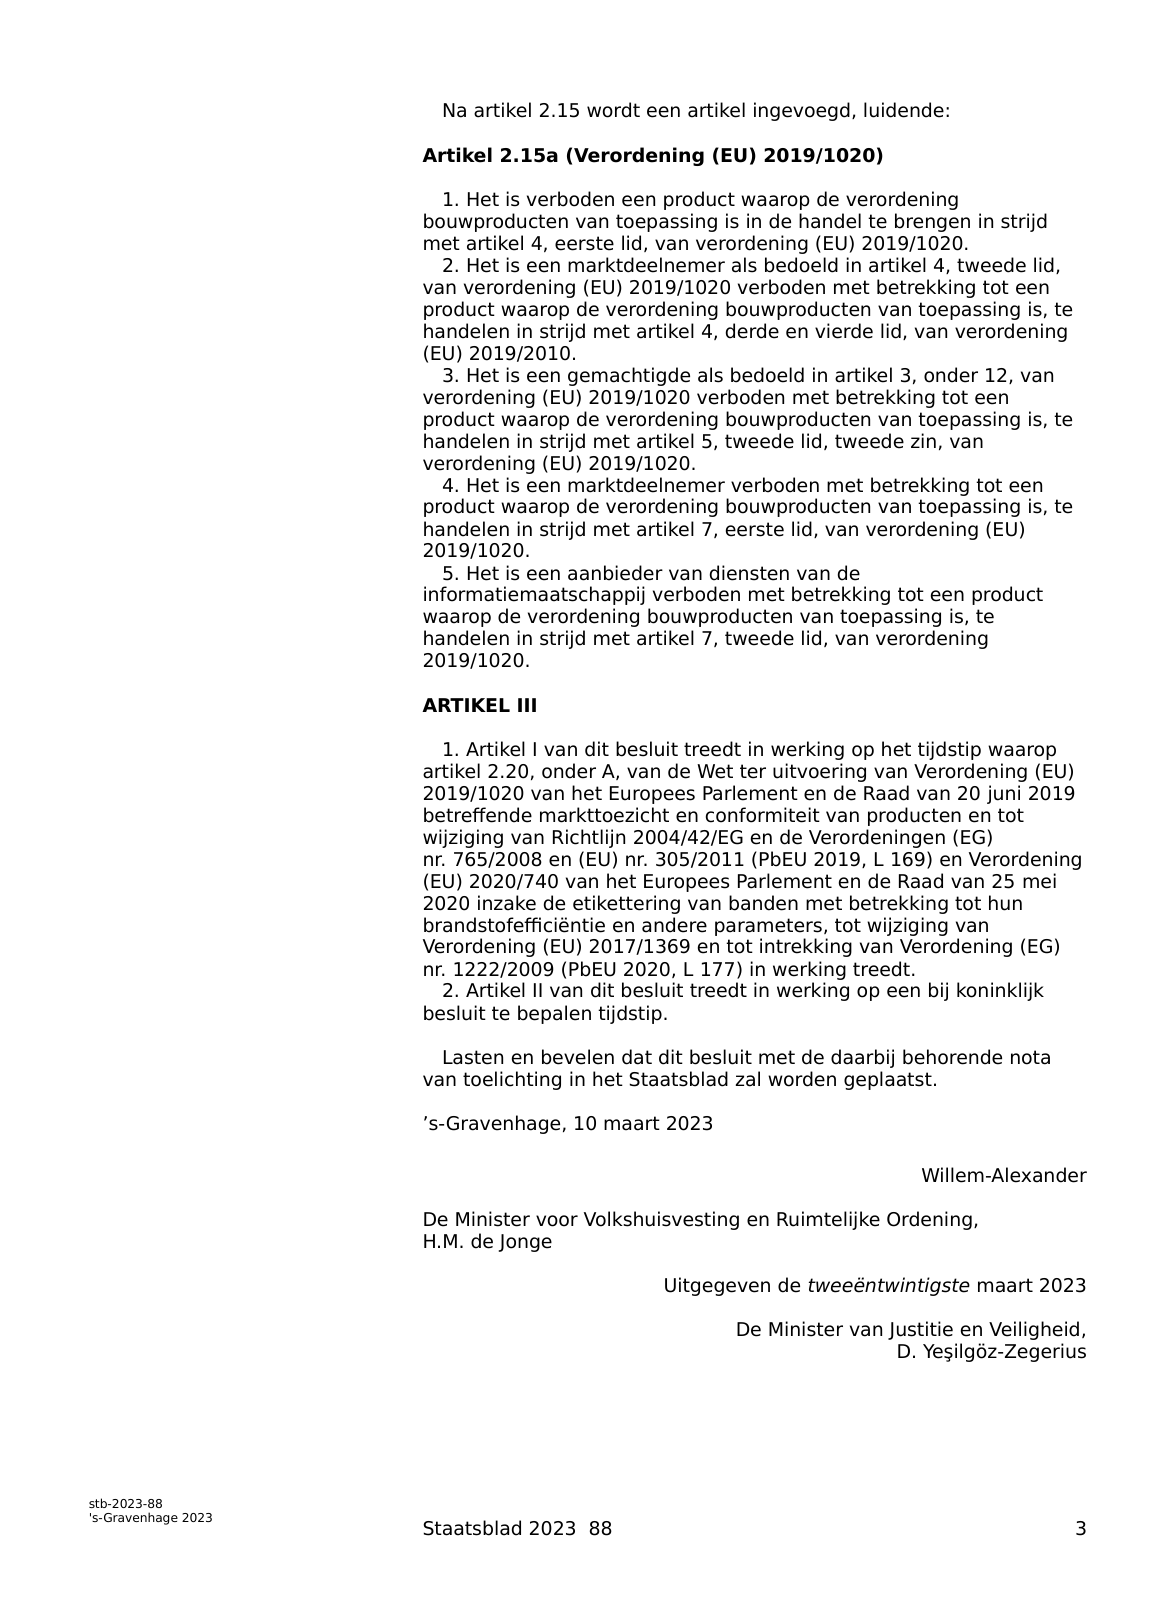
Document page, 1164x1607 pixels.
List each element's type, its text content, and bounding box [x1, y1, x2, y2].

text De Minister voor Volkshuisvesting en Ruimtelijke Ordening, H.M. de Jonge [422, 1209, 1087, 1253]
text Uitgegeven de tweeëntwintigste maart 2023 [422, 1275, 1087, 1297]
text ’s-Gravenhage, 10 maart 2023 [422, 1113, 1087, 1135]
text 1. Artikel I van dit besluit treedt in werking op het tijdstip waarop artikel 2.20, onder A, van de Wet ter uitvoering van Verordening (EU) 2019/1020 van het Europees Parlement en de Raad van 20 juni 2019 betreffende markttoezicht en conformiteit van producten en tot wijziging van Richtlijn 2004/42/EG en de Verordeningen (EG) nr. 765/2008 en (EU) nr. 305/2011 (PbEU 2019, L 169) en Verordening (EU) 2020/740 van het Europees Parlement en de Raad van 25 mei 2020 inzake de etikettering van banden met betrekking tot hun brandstofefficiëntie en andere parameters, tot wijziging van Verordening (EU) 2017/1369 en tot intrekking van Verordening (EG) nr. 1222/2009 (PbEU 2020, L 177) in werking treedt. [422, 739, 1087, 980]
subtitle ARTIKEL III [422, 694, 1087, 716]
text 1. Het is verboden een product waarop de verordening bouwproducten van toepassing is in de handel te brengen in strijd met artikel 4, eerste lid, van verordening (EU) 2019/1020. [422, 189, 1087, 255]
text Na artikel 2.15 wordt een artikel ingevoegd, luidende: [422, 100, 1087, 122]
text 's-Gravenhage 2023 [88, 1511, 323, 1525]
text 2. Artikel II van dit besluit treedt in werking op een bij koninklijk besluit te bepalen tijdstip. [422, 980, 1087, 1024]
text stb-2023-88 [88, 1497, 323, 1511]
text 5. Het is een aanbieder van diensten van de informatiemaatschappij verboden met betrekking tot een product waarop de verordening bouwproducten van toepassing is, te handelen in strijd met artikel 7, tweede lid, van verordening 2019/1020. [422, 562, 1087, 672]
text Lasten en bevelen dat dit besluit met de daarbij behorende nota van toelichting in het Staatsblad zal worden geplaatst. [422, 1047, 1087, 1091]
subtitle Artikel 2.15a (Verordening (EU) 2019/1020) [422, 144, 1087, 167]
text Willem-Alexander [422, 1165, 1087, 1187]
text 3. Het is een gemachtigde als bedoeld in artikel 3, onder 12, van verordening (EU) 2019/1020 verboden met betrekking tot een product waarop de verordening bouwproducten van toepassing is, te handelen in strijd met artikel 5, tweede lid, tweede zin, van verordening (EU) 2019/1020. [422, 364, 1087, 474]
text 4. Het is een marktdeelnemer verboden met betrekking tot een product waarop de verordening bouwproducten van toepassing is, te handelen in strijd met artikel 7, eerste lid, van verordening (EU) 2019/1020. [422, 474, 1087, 562]
text De Minister van Justitie en Veiligheid, D. Yeşilgöz-Zegerius [422, 1319, 1087, 1363]
text 2. Het is een marktdeelnemer als bedoeld in artikel 4, tweede lid, van verordening (EU) 2019/1020 verboden met betrekking tot een product waarop de verordening bouwproducten van toepassing is, te handelen in strijd met artikel 4, derde en vierde lid, van verordening (EU) 2019/2010. [422, 255, 1087, 364]
